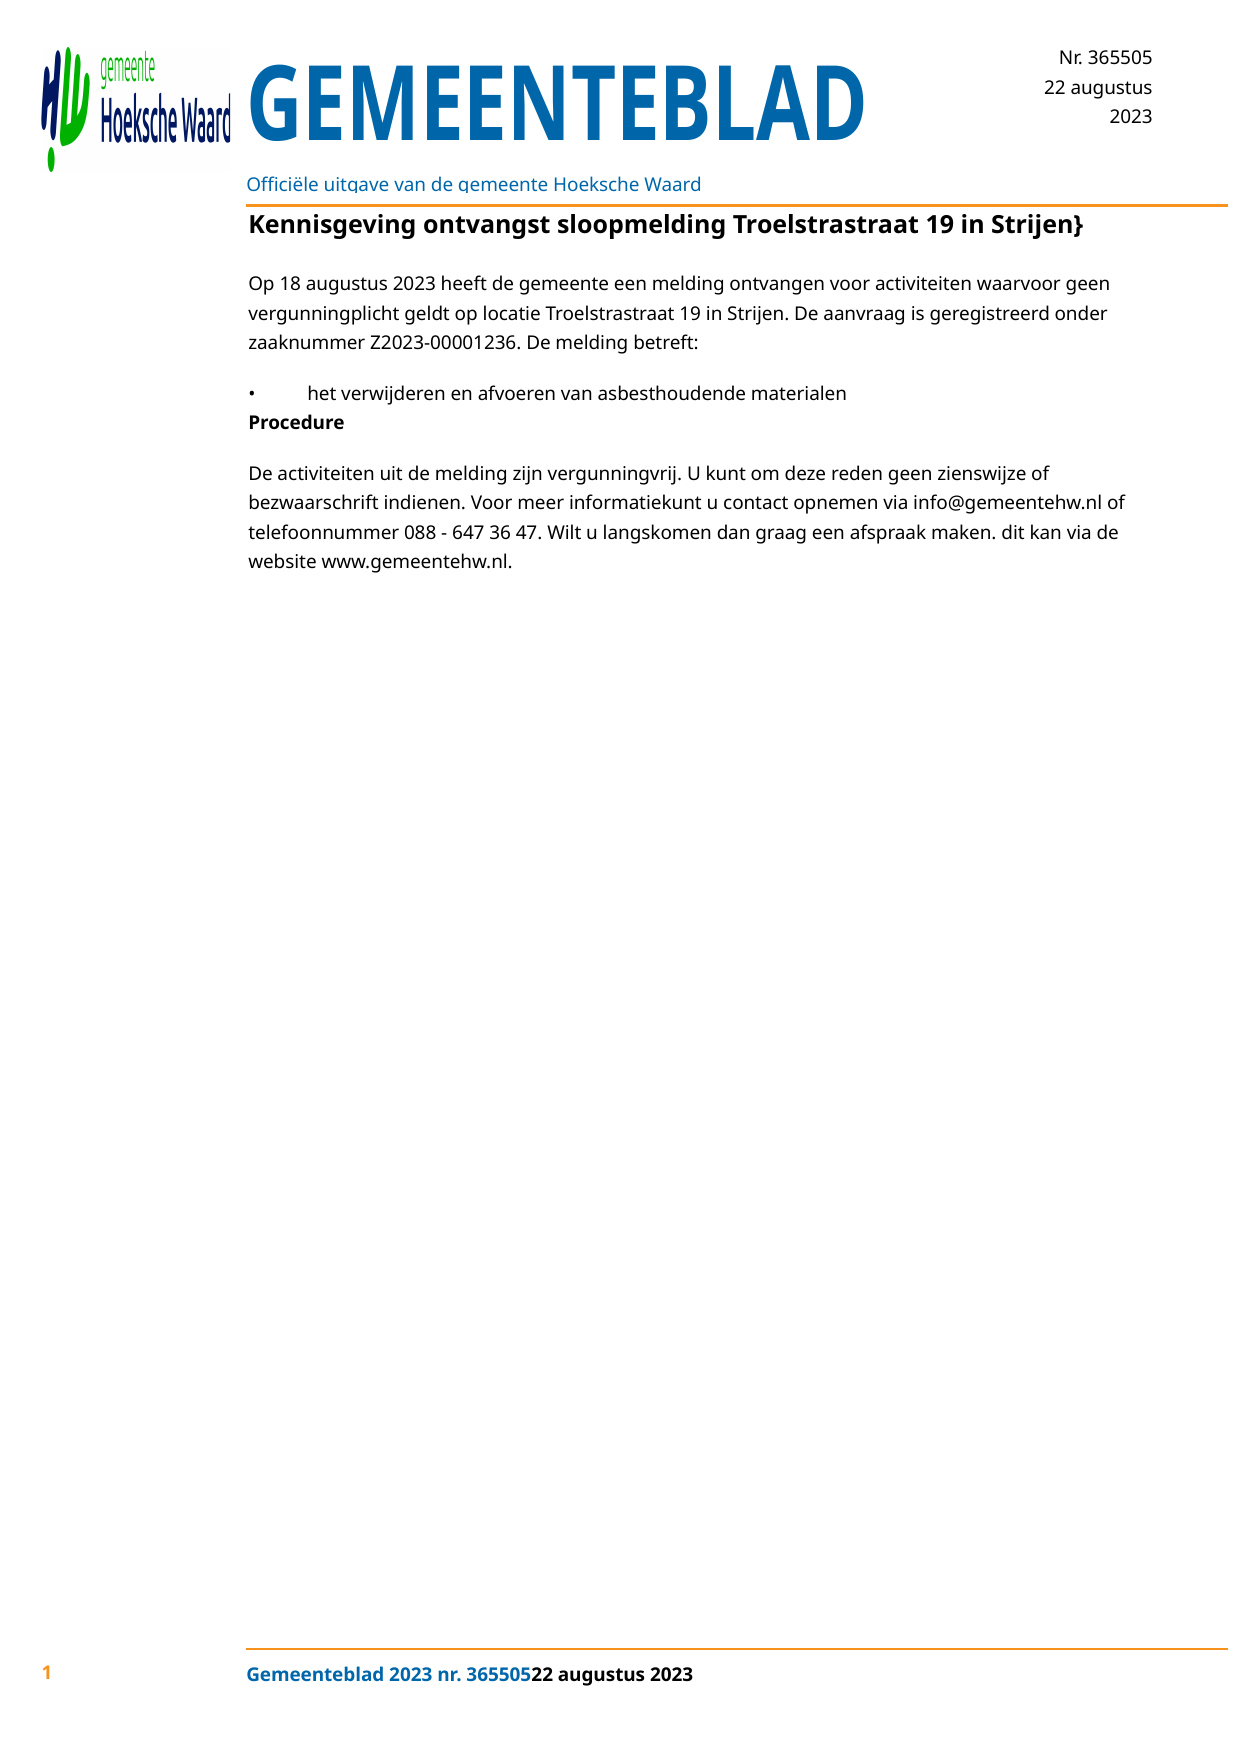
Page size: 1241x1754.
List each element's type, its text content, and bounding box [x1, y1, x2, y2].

text Kennisgeving ontvangst sloopmelding Troelstrastraat 19 in Strijen} [248, 207, 1152, 241]
text Op 18 augustus 2023 heeft de gemeente een melding ontvangen voor activiteiten waarvoor geen vergunningplicht geldt op locatie Troelstrastraat 19 in Strijen. De aanvraag is geregistreerd onder zaaknummer Z2023-00001236. De melding betreft: [248, 270, 1152, 355]
picture [41, 47, 231, 172]
list het verwijderen en afvoeren van asbesthoudende materialen [248, 380, 1152, 406]
text Procedure [248, 409, 1152, 435]
text De activiteiten uit de melding zijn vergunningvrij. U kunt om deze reden geen zienswijze of bezwaarschrift indienen. Voor meer informatiekunt u contact opnemen via info@gemeentehw.nl of telefoonnummer 088 - 647 36 47. Wilt u langskomen dan graag een afspraak maken. dit kan via de website www.gemeentehw.nl. [248, 460, 1152, 574]
